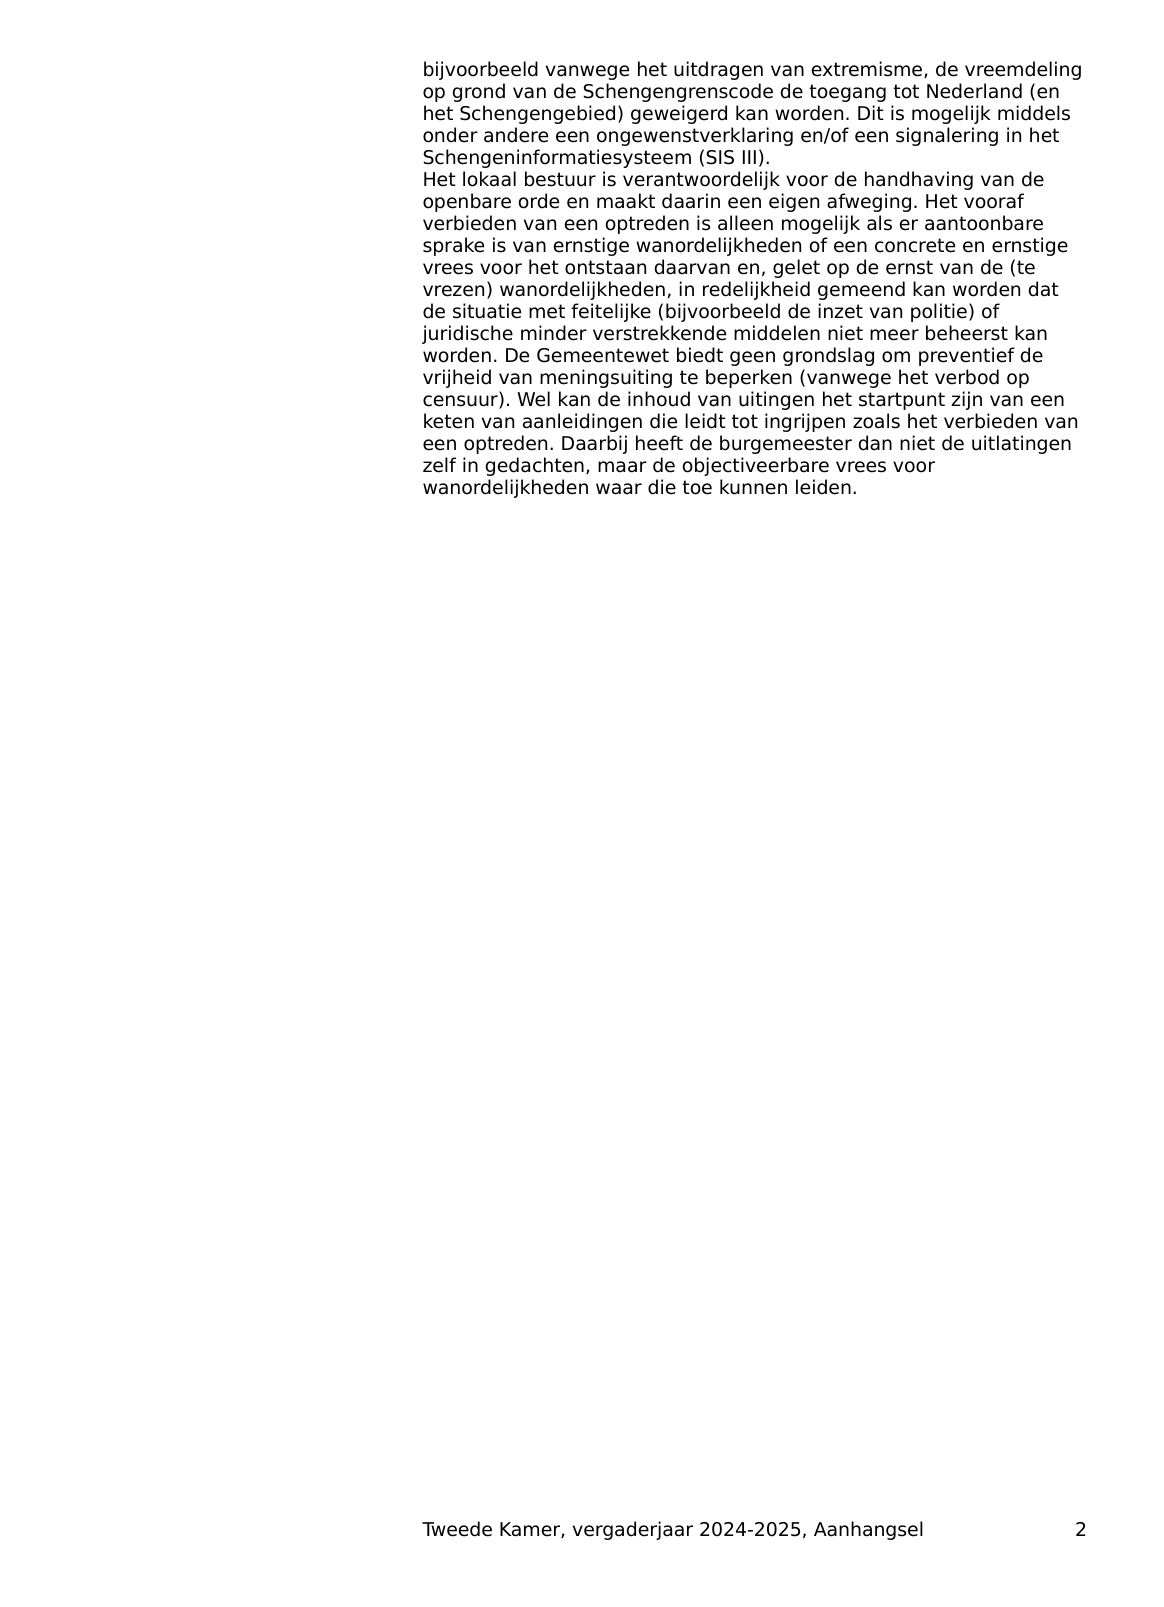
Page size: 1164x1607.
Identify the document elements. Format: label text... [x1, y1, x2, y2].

text Het lokaal bestuur is verantwoordelijk voor de handhaving van de openbare orde en maakt daarin een eigen afweging. Het vooraf verbieden van een optreden is alleen mogelijk als er aantoonbare sprake is van ernstige wanordelijkheden of een concrete en ernstige vrees voor het ontstaan daarvan en, gelet op de ernst van de (te vrezen) wanordelijkheden, in redelijkheid gemeend kan worden dat de situatie met feitelijke (bijvoorbeeld de inzet van politie) of juridische minder verstrekkende middelen niet meer beheerst kan worden. De Gemeentewet biedt geen grondslag om preventief de vrijheid van meningsuiting te beperken (vanwege het verbod op censuur). Wel kan de inhoud van uitingen het startpunt zijn van een keten van aanleidingen die leidt tot ingrijpen zoals het verbieden van een optreden. Daarbij heeft de burgemeester dan niet de uitlatingen zelf in gedachten, maar de objectiveerbare vrees voor wanordelijkheden waar die toe kunnen leiden. [422, 169, 1087, 499]
text bijvoorbeeld vanwege het uitdragen van extremisme, de vreemdeling op grond van de Schengengrenscode de toegang tot Nederland (en het Schengengebied) geweigerd kan worden. Dit is mogelijk middels onder andere een ongewenstverklaring en/of een signalering in het Schengeninformatiesysteem (SIS III). [422, 59, 1087, 169]
